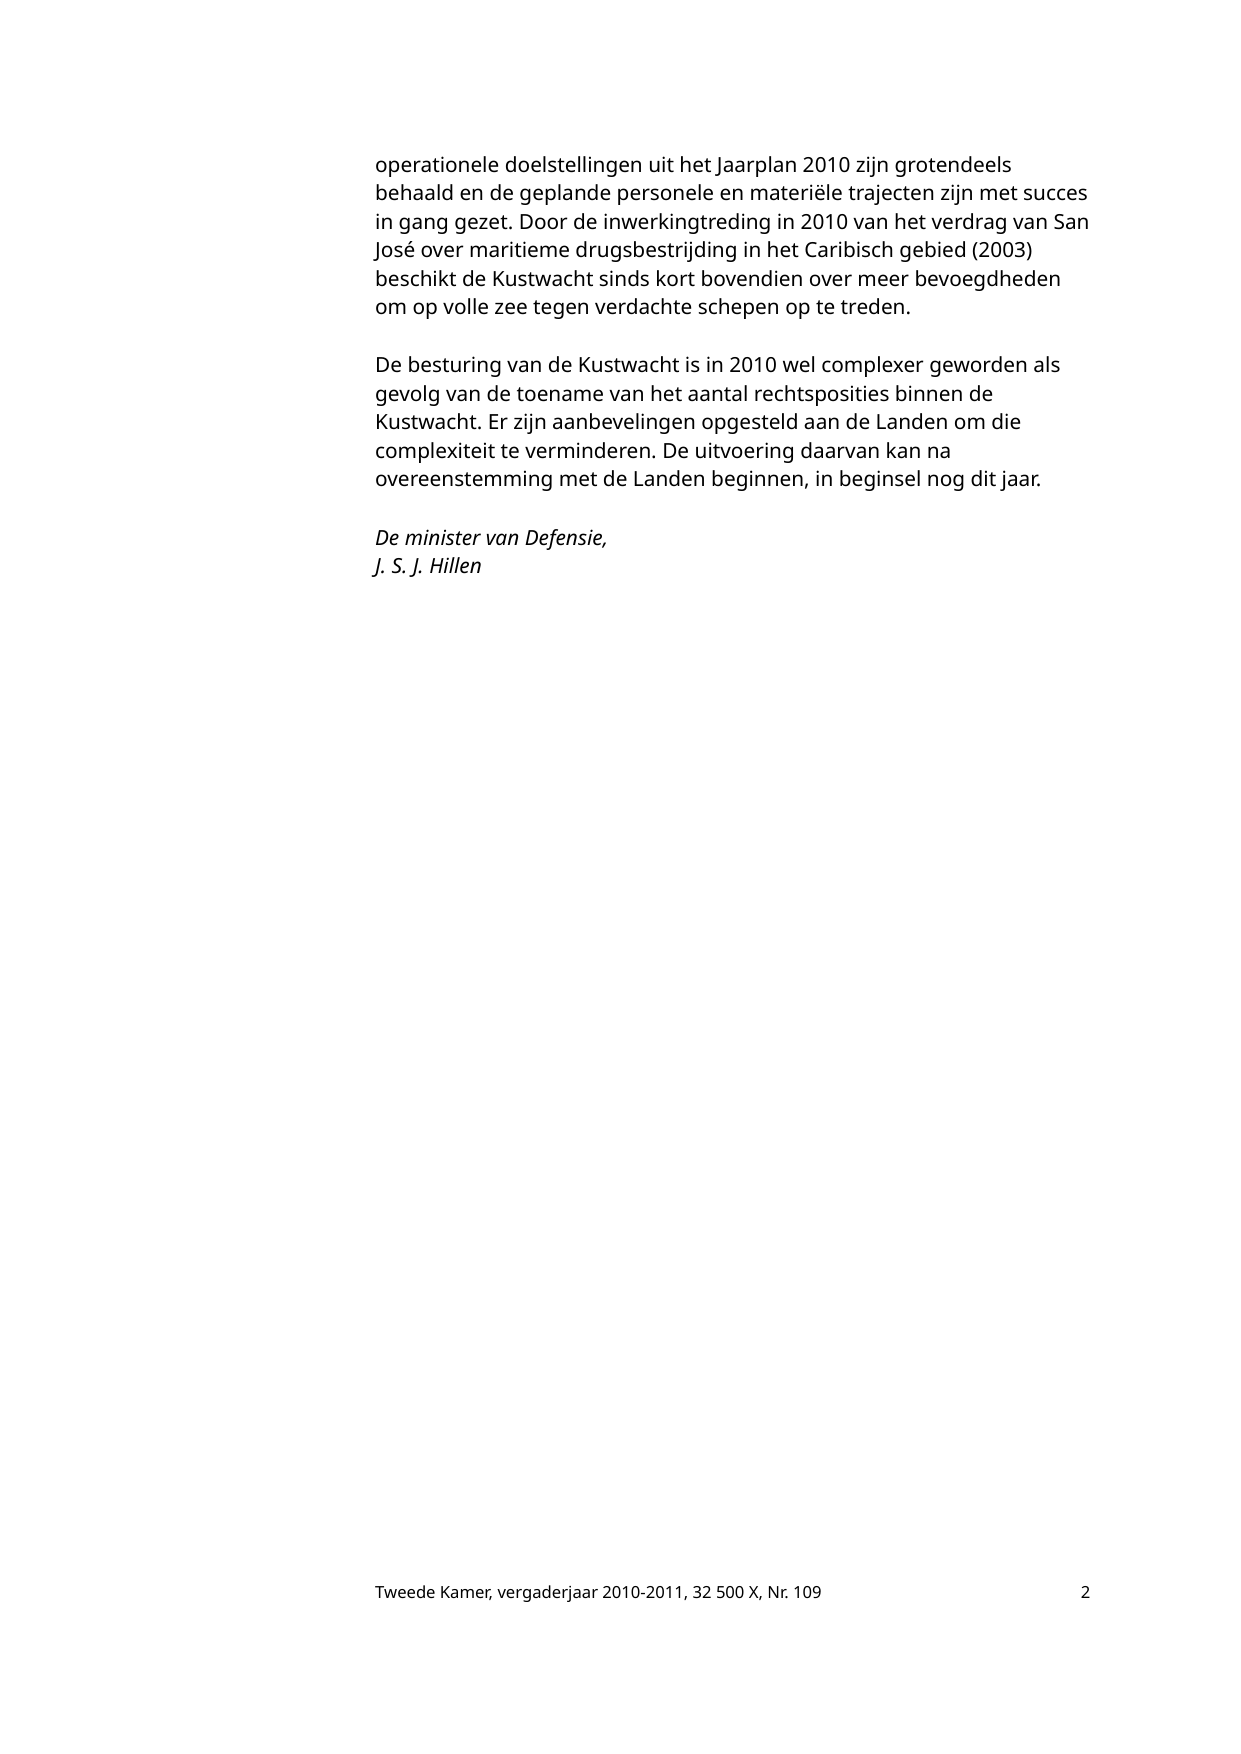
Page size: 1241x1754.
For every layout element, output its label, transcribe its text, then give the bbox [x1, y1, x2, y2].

text J. S. J. Hillen [375, 551, 1090, 580]
text operationele doelstellingen uit het Jaarplan 2010 zijn grotendeels behaald en de geplande personele en materiële trajecten zijn met succes in gang gezet. Door de inwerkingtreding in 2010 van het verdrag van San José over maritieme drugsbestrijding in het Caribisch gebied (2003) beschikt de Kustwacht sinds kort bovendien over meer bevoegdheden om op volle zee tegen verdachte schepen op te treden. [375, 150, 1090, 321]
text De besturing van de Kustwacht is in 2010 wel complexer geworden als gevolg van de toename van het aantal rechtsposities binnen de Kustwacht. Er zijn aanbevelingen opgesteld aan de Landen om die complexiteit te verminderen. De uitvoering daarvan kan na overeenstemming met de Landen beginnen, in beginsel nog dit jaar. [375, 351, 1090, 493]
text De minister van Defensie, [375, 523, 1090, 551]
